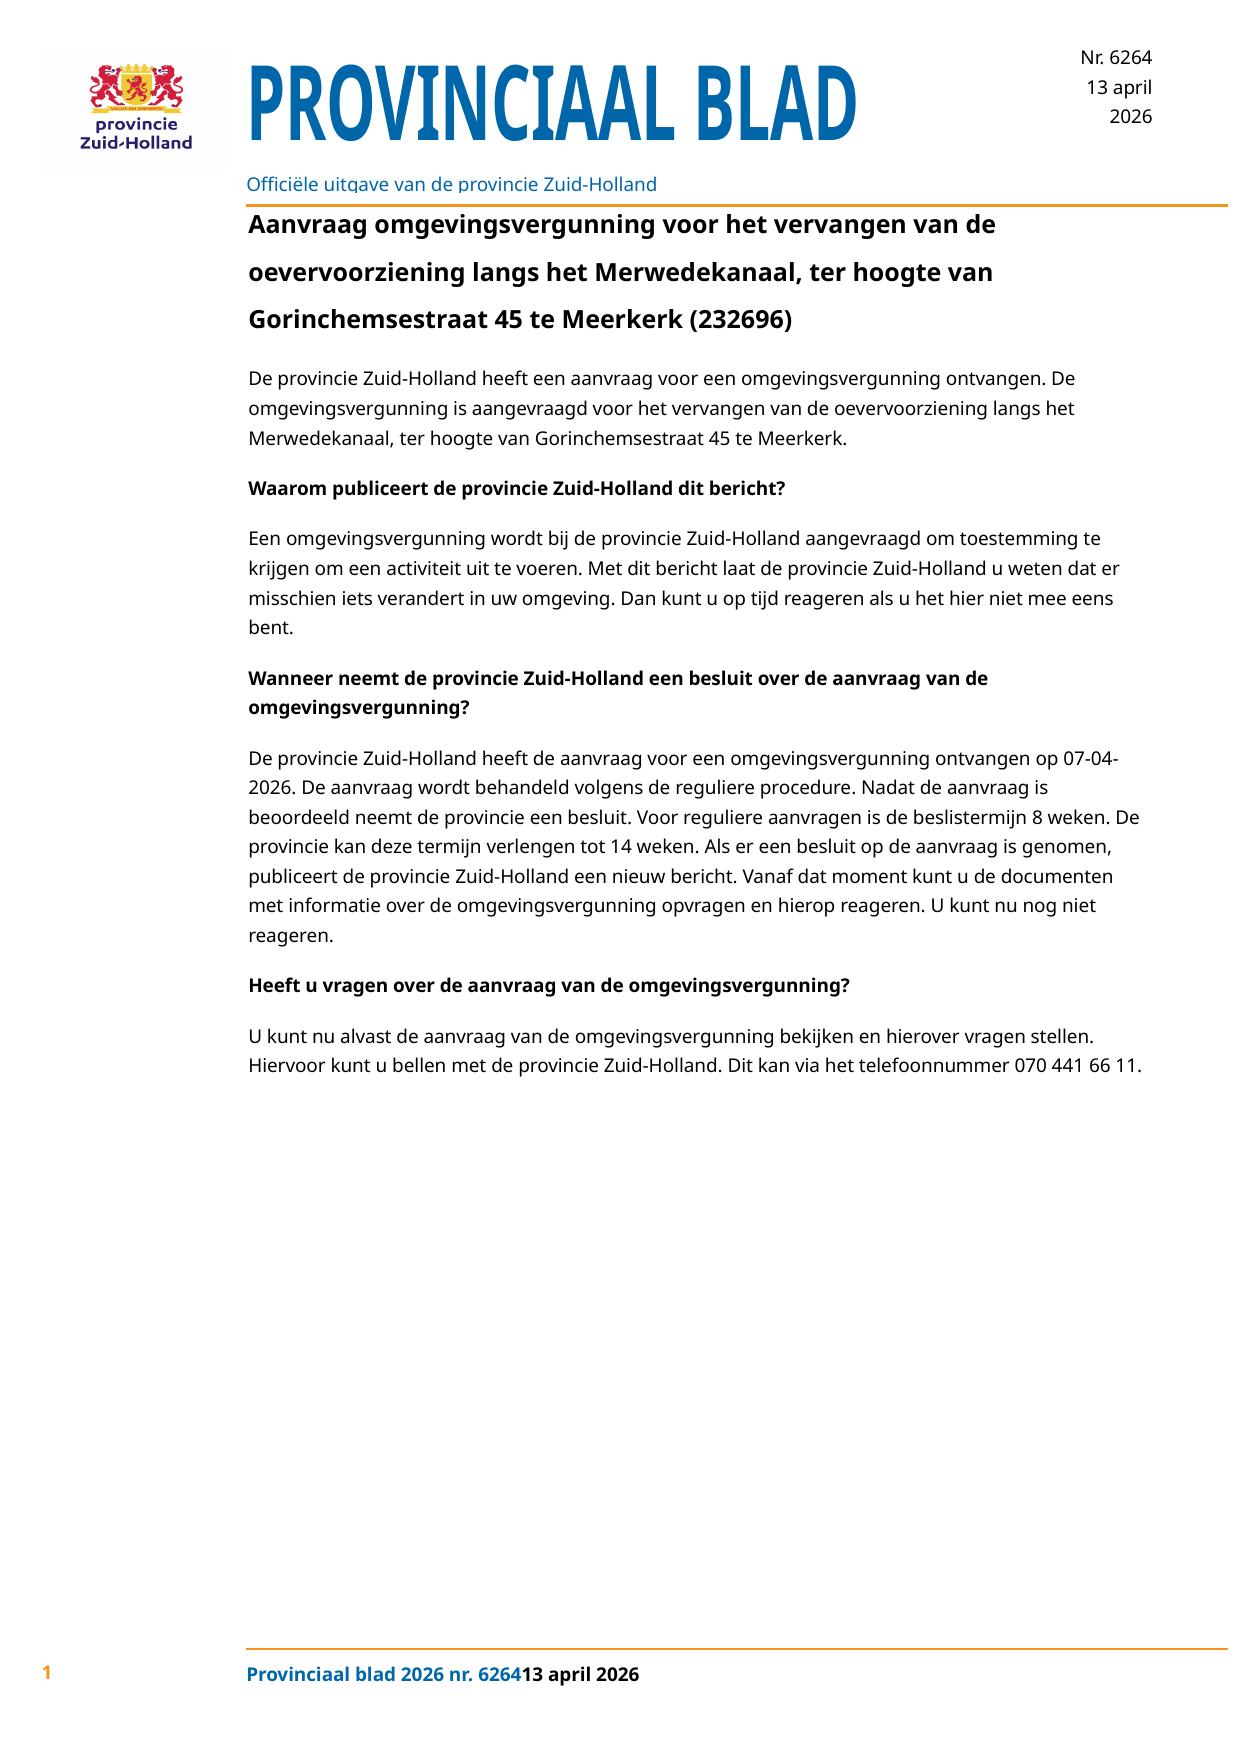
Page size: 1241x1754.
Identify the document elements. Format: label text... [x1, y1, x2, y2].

text Aanvraag omgevingsvergunning voor het vervangen van de oevervoorziening langs het Merwedekanaal, ter hoogte van Gorinchemsestraat 45 te Meerkerk (232696) [248, 207, 1152, 336]
text De provincie Zuid-Holland heeft een aanvraag voor een omgevingsvergunning ontvangen. De omgevingsvergunning is aangevraagd voor het vervangen van de oevervoorziening langs het Merwedekanaal, ter hoogte van Gorinchemsestraat 45 te Meerkerk. [248, 366, 1152, 450]
text De provincie Zuid-Holland heeft de aanvraag voor een omgevingsvergunning ontvangen op 07-04-2026. De aanvraag wordt behandeld volgens de reguliere procedure. Nadat de aanvraag is beoordeeld neemt de provincie een besluit. Voor reguliere aanvragen is de beslistermijn 8 weken. De provincie kan deze termijn verlengen tot 14 weken. Als er een besluit op de aanvraag is genomen, publiceert de provincie Zuid-Holland een nieuw bericht. Vanaf dat moment kunt u de documenten met informatie over de omgevingsvergunning opvragen en hierop reageren. U kunt nu nog niet reageren. [248, 745, 1152, 948]
text U kunt nu alvast de aanvraag van de omgevingsvergunning bekijken en hierover vragen stellen. Hiervoor kunt u bellen met de provincie Zuid-Holland. Dit kan via het telefoonnummer 070 441 66 11. [248, 1023, 1152, 1078]
text Een omgevingsvergunning wordt bij de provincie Zuid-Holland aangevraagd om toestemming te krijgen om een activiteit uit te voeren. Met dit bericht laat de provincie Zuid-Holland u weten dat er misschien iets verandert in uw omgeving. Dan kunt u op tijd reageren als u het hier niet mee eens bent. [248, 526, 1152, 640]
text Waarom publiceert de provincie Zuid-Holland dit bericht? [248, 475, 1152, 501]
picture [41, 47, 231, 172]
text Heeft u vragen over de aanvraag van de omgevingsvergunning? [248, 973, 1152, 998]
text Wanneer neemt de provincie Zuid-Holland een besluit over de aanvraag van de omgevingsvergunning? [248, 665, 1152, 720]
